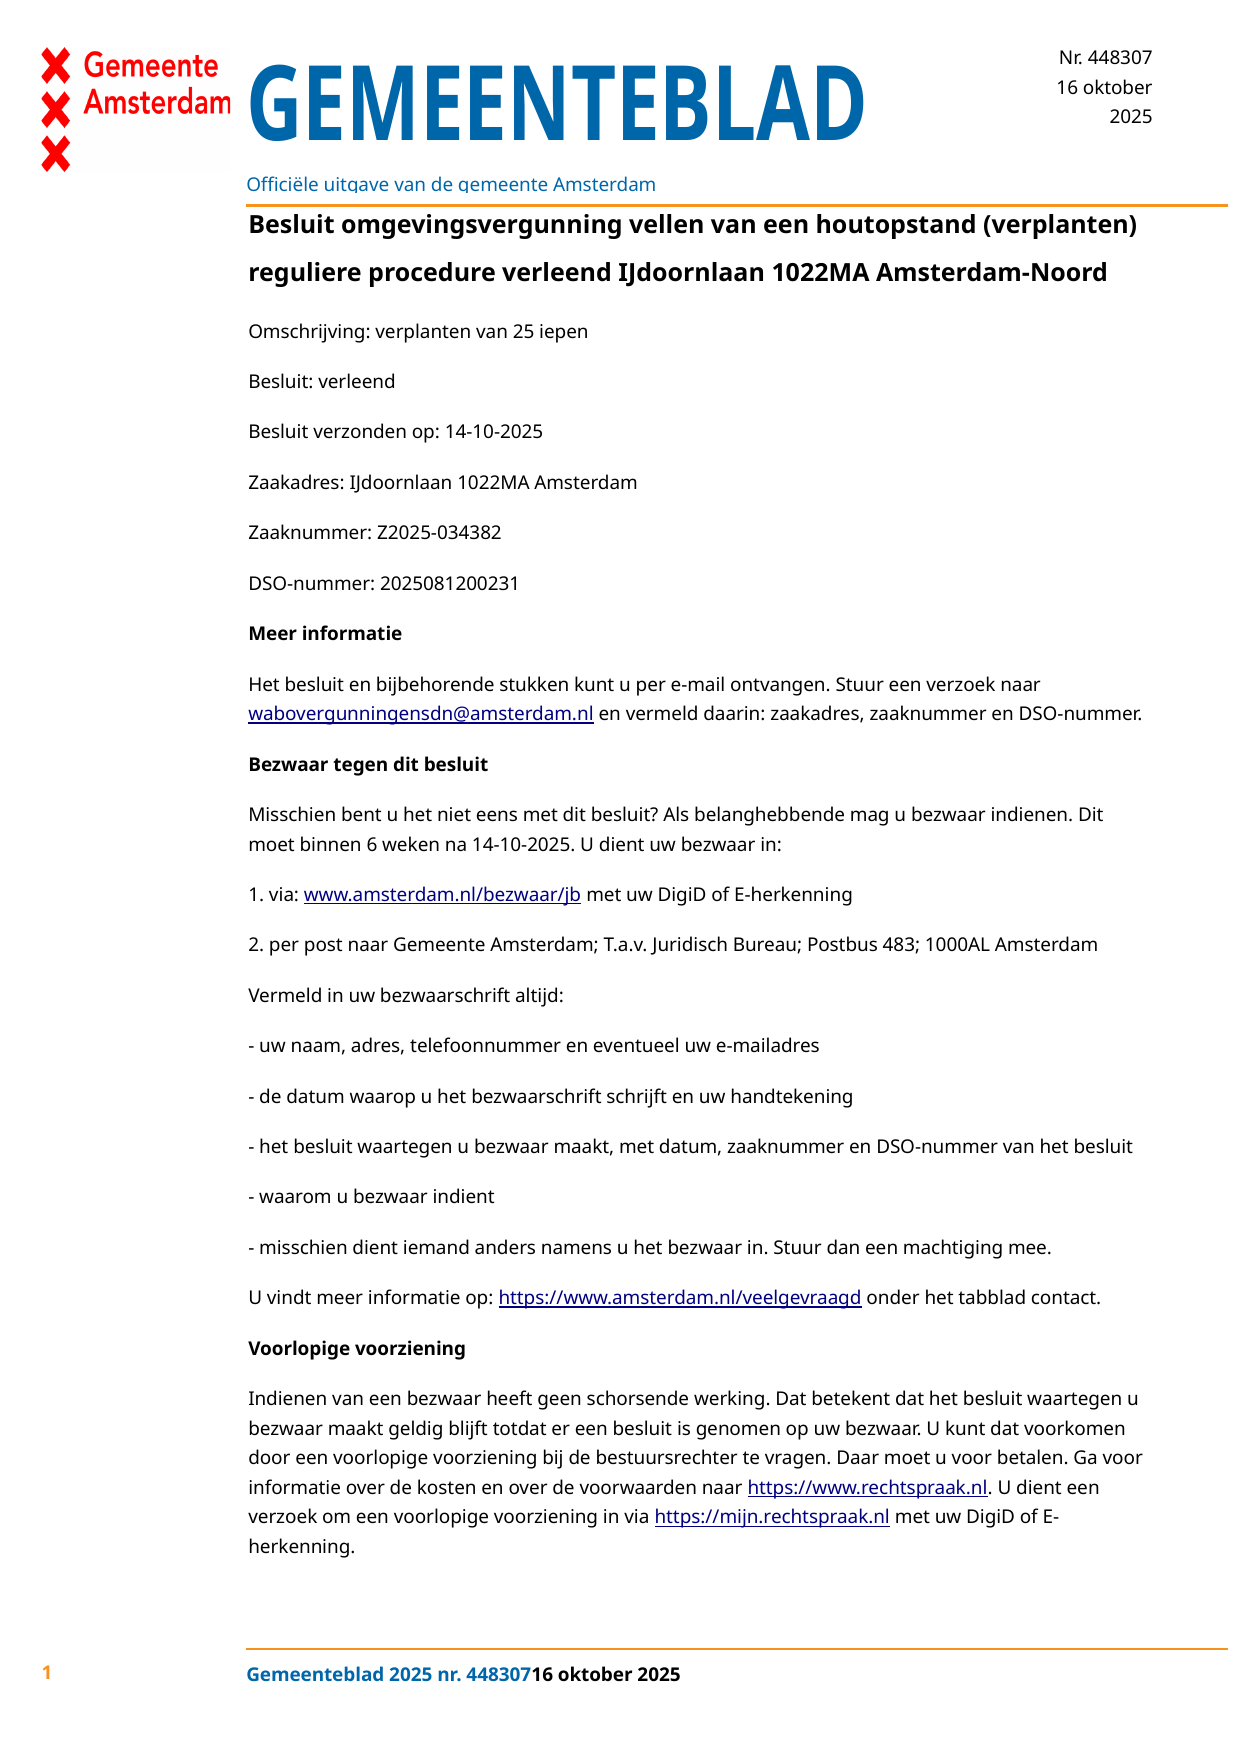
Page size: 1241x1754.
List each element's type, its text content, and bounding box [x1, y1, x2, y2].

text Vermeld in uw bezwaarschrift altijd: [248, 982, 1152, 1008]
text Het besluit en bijbehorende stukken kunt u per e-mail ontvangen. Stuur een verzoek naar wabovergunningensdn@amsterdam.nl en vermeld daarin: zaakadres, zaaknummer en DSO-nummer. [248, 671, 1152, 726]
text Bezwaar tegen dit besluit [248, 751, 1152, 777]
text U vindt meer informatie op: https://www.amsterdam.nl/veelgevraagd onder het tabblad contact. [248, 1284, 1152, 1310]
text DSO-nummer: 2025081200231 [248, 570, 1152, 596]
text Voorlopige voorziening [248, 1335, 1152, 1361]
text Besluit: verleend [248, 368, 1152, 394]
text - het besluit waartegen u bezwaar maakt, met datum, zaaknummer en DSO-nummer van het besluit [248, 1133, 1152, 1159]
text - de datum waarop u het bezwaarschrift schrijft en uw handtekening [248, 1083, 1152, 1109]
text - uw naam, adres, telefoonnummer en eventueel uw e-mailadres [248, 1032, 1152, 1058]
text Besluit omgevingsvergunning vellen van een houtopstand (verplanten) reguliere procedure verleend IJdoornlaan 1022MA Amsterdam-Noord [248, 207, 1152, 288]
picture [41, 47, 231, 172]
text Misschien bent u het niet eens met dit besluit? Als belanghebbende mag u bezwaar indienen. Dit moet binnen 6 weken na 14-10-2025. U dient uw bezwaar in: [248, 801, 1152, 857]
text Zaakadres: IJdoornlaan 1022MA Amsterdam [248, 469, 1152, 495]
text 1. via: www.amsterdam.nl/bezwaar/jb met uw DigiD of E-herkenning [248, 881, 1152, 907]
text Meer informatie [248, 620, 1152, 646]
text - waarom u bezwaar indient [248, 1184, 1152, 1209]
text Omschrijving: verplanten van 25 iepen [248, 318, 1152, 344]
text Indienen van een bezwaar heeft geen schorsende werking. Dat betekent dat het besluit waartegen u bezwaar maakt geldig blijft totdat er een besluit is genomen op uw bezwaar. U kunt dat voorkomen door een voorlopige voorziening bij de bestuursrechter te vragen. Daar moet u voor betalen. Ga voor informatie over de kosten en over de voorwaarden naar https://www.rechtspraak.nl. U dient een verzoek om een voorlopige voorziening in via https://mijn.rechtspraak.nl met uw DigiD of E-herkenning. [248, 1385, 1152, 1559]
text 2. per post naar Gemeente Amsterdam; T.a.v. Juridisch Bureau; Postbus 483; 1000AL Amsterdam [248, 932, 1152, 957]
text Besluit verzonden op: 14-10-2025 [248, 419, 1152, 444]
text Zaaknummer: Z2025-034382 [248, 519, 1152, 545]
text - misschien dient iemand anders namens u het bezwaar in. Stuur dan een machtiging mee. [248, 1234, 1152, 1260]
